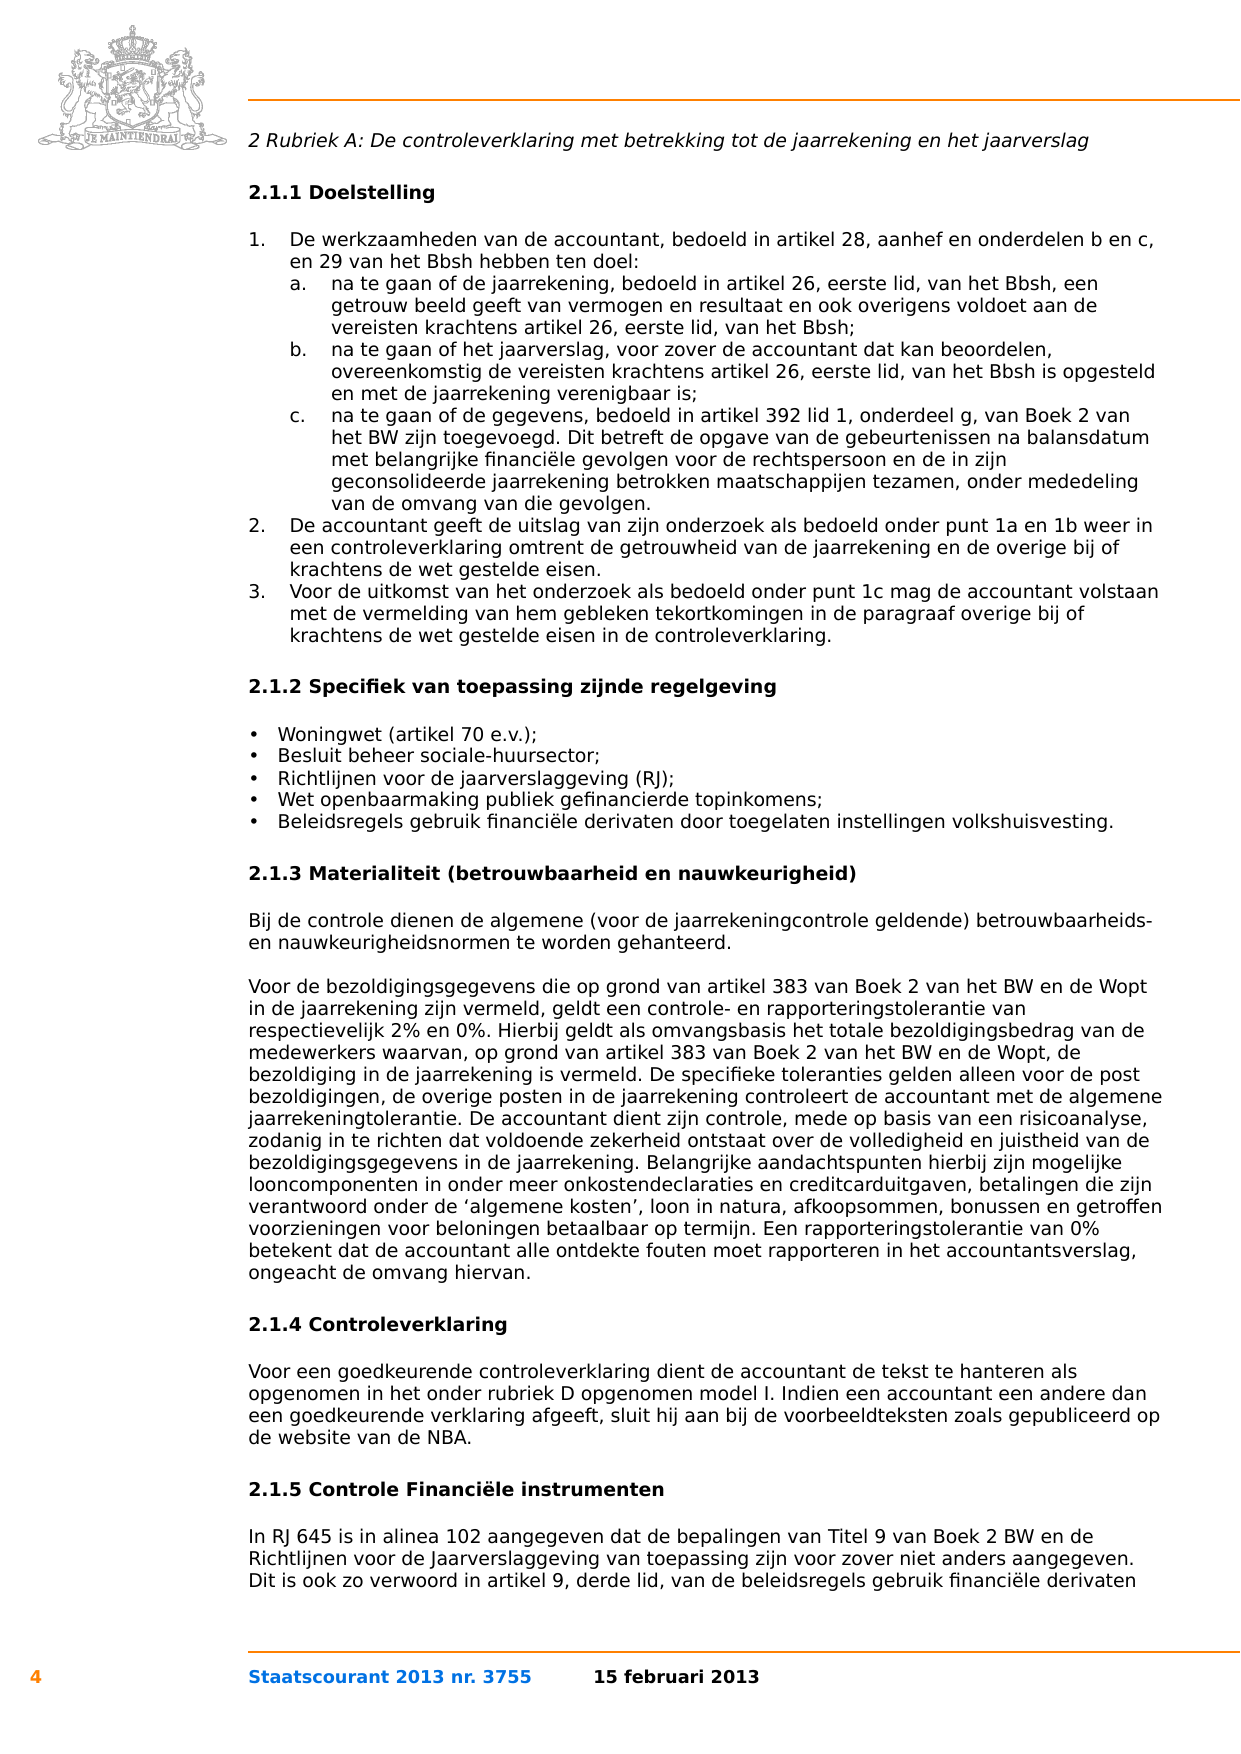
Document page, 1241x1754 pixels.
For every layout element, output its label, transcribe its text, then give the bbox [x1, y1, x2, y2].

subtitle 2.1.3 Materialiteit (betrouwbaarheid en nauwkeurigheid) [248, 863, 1163, 885]
subtitle 2.1.1 Doelstelling [248, 182, 1163, 204]
subtitle 2 Rubriek A: De controleverklaring met betrekking tot de jaarrekening en het jaarverslag [248, 130, 1163, 152]
text • Woningwet (artikel 70 e.v.); [248, 723, 1163, 745]
subtitle 2.1.2 Specifiek van toepassing zijnde regelgeving [248, 676, 1163, 698]
text c. na te gaan of de gegevens, bedoeld in artikel 392 lid 1, onderdeel g, van Boek 2 van het BW zijn toegevoegd. Dit betreft de opgave van de gebeurtenissen na balansdatum met belangrijke financiële gevolgen voor de rechtspersoon en de in zijn geconsolideerde jaarrekening betrokken maatschappijen tezamen, onder mededeling van de omvang van die gevolgen. [289, 405, 1163, 514]
text In RJ 645 is in alinea 102 aangegeven dat de bepalingen van Titel 9 van Boek 2 BW en de Richtlijnen voor de Jaarverslaggeving van toepassing zijn voor zover niet anders aangegeven. Dit is ook zo verwoord in artikel 9, derde lid, van de beleidsregels gebruik financiële derivaten [248, 1526, 1163, 1592]
text • Wet openbaarmaking publiek gefinancierde topinkomens; [248, 789, 1163, 811]
text 1. De werkzaamheden van de accountant, bedoeld in artikel 28, aanhef en onderdelen b en c, en 29 van het Bbsh hebben ten doel: [248, 229, 1163, 273]
text 2. De accountant geeft de uitslag van zijn onderzoek als bedoeld onder punt 1a en 1b weer in een controleverklaring omtrent de getrouwheid van de jaarrekening en de overige bij of krachtens de wet gestelde eisen. [248, 514, 1163, 581]
picture [38, 25, 227, 150]
text • Besluit beheer sociale-huursector; [248, 745, 1163, 767]
text a. na te gaan of de jaarrekening, bedoeld in artikel 26, eerste lid, van het Bbsh, een getrouw beeld geeft van vermogen en resultaat en ook overigens voldoet aan de vereisten krachtens artikel 26, eerste lid, van het Bbsh; [289, 273, 1163, 339]
text • Richtlijnen voor de jaarverslaggeving (RJ); [248, 767, 1163, 789]
subtitle 2.1.4 Controleverklaring [248, 1314, 1163, 1336]
text 3. Voor de uitkomst van het onderzoek als bedoeld onder punt 1c mag de accountant volstaan met de vermelding van hem gebleken tekortkomingen in de paragraaf overige bij of krachtens de wet gestelde eisen in de controleverklaring. [248, 581, 1163, 646]
text Voor de bezoldigingsgegevens die op grond van artikel 383 van Boek 2 van het BW en de Wopt in de jaarrekening zijn vermeld, geldt een controle- en rapporteringstolerantie van respectievelijk 2% en 0%. Hierbij geldt als omvangsbasis het totale bezoldigingsbedrag van de medewerkers waarvan, op grond van artikel 383 van Boek 2 van het BW en de Wopt, de bezoldiging in de jaarrekening is vermeld. De specifieke toleranties gelden alleen voor de post bezoldigingen, de overige posten in de jaarrekening controleert de accountant met de algemene jaarrekeningtolerantie. De accountant dient zijn controle, mede op basis van een risicoanalyse, zodanig in te richten dat voldoende zekerheid ontstaat over de volledigheid en juistheid van de bezoldigingsgegevens in de jaarrekening. Belangrijke aandachtspunten hierbij zijn mogelijke looncomponenten in onder meer onkostendeclaraties en creditcarduitgaven, betalingen die zijn verantwoord onder de ‘algemene kosten’, loon in natura, afkoopsommen, bonussen en getroffen voorzieningen voor beloningen betaalbaar op termijn. Een rapporteringstolerantie van 0% betekent dat de accountant alle ontdekte fouten moet rapporteren in het accountantsverslag, ongeacht de omvang hiervan. [248, 976, 1163, 1284]
text b. na te gaan of het jaarverslag, voor zover de accountant dat kan beoordelen, overeenkomstig de vereisten krachtens artikel 26, eerste lid, van het Bbsh is opgesteld en met de jaarrekening verenigbaar is; [289, 339, 1163, 405]
text Bij de controle dienen de algemene (voor de jaarrekeningcontrole geldende) betrouwbaarheids- en nauwkeurigheidsnormen te worden gehanteerd. [248, 910, 1163, 954]
subtitle 2.1.5 Controle Financiële instrumenten [248, 1479, 1163, 1501]
text Voor een goedkeurende controleverklaring dient de accountant de tekst te hanteren als opgenomen in het onder rubriek D opgenomen model I. Indien een accountant een andere dan een goedkeurende verklaring afgeeft, sluit hij aan bij de voorbeeldteksten zoals gepubliceerd op de website van de NBA. [248, 1361, 1163, 1449]
text • Beleidsregels gebruik financiële derivaten door toegelaten instellingen volkshuisvesting. [248, 811, 1163, 833]
